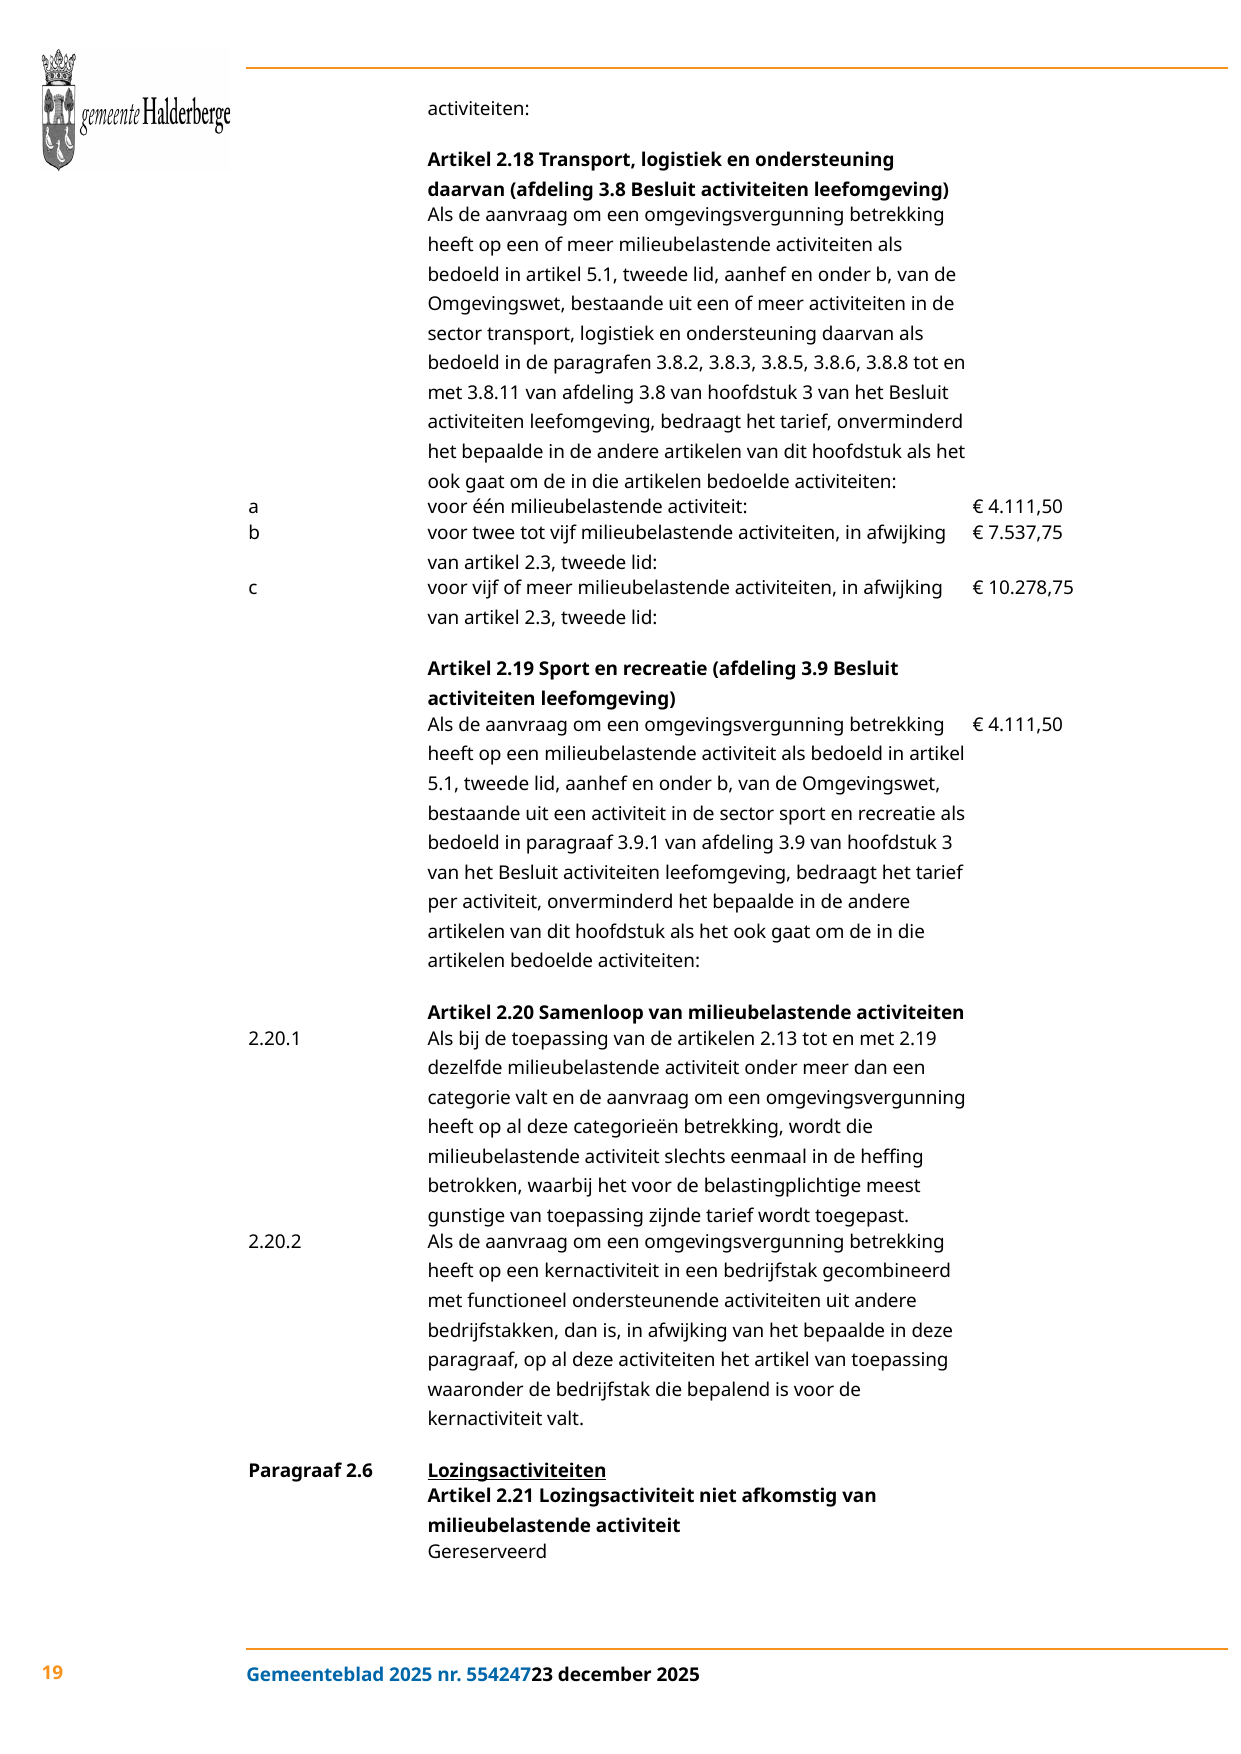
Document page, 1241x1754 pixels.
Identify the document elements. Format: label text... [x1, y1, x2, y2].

picture [41, 47, 231, 172]
table_cell 2.20.2 [248, 1228, 427, 1431]
table_cell Artikel 2.21 Lozingsactiviteit niet afkomstig van milieubelastende activiteit [427, 1483, 972, 1538]
table_cell [427, 121, 972, 146]
table_cell [973, 973, 1152, 999]
table_cell voor vijf of meer milieubelastende activiteiten, in afwijking van artikel 2.3, tweede lid: [427, 575, 972, 630]
table_cell [248, 630, 427, 656]
table_cell [973, 1431, 1152, 1457]
table_cell € 4.111,50 [973, 494, 1152, 519]
table_cell Gereserveerd [427, 1538, 972, 1564]
table_cell c [248, 575, 427, 630]
table_cell [973, 1538, 1152, 1564]
table_cell Paragraaf 2.6 [248, 1457, 427, 1483]
table_cell [248, 146, 427, 202]
table_cell € 4.111,50 [973, 711, 1152, 973]
table_cell [973, 146, 1152, 202]
table_cell voor twee tot vijf milieubelastende activiteiten, in afwijking van artikel 2.3, tweede lid: [427, 519, 972, 574]
table_cell 2.20.1 [248, 1025, 427, 1228]
table_cell Artikel 2.20 Samenloop van milieubelastende activiteiten [427, 999, 972, 1025]
table_cell [973, 95, 1152, 121]
table_cell Als de aanvraag om een omgevingsvergunning betrekking heeft op een milieubelastende activiteit als bedoeld in artikel 5.1, tweede lid, aanhef en onder b, van de Omgevingswet, bestaande uit een activiteit in de sector sport en recreatie als bedoeld in paragraaf 3.9.1 van afdeling 3.9 van hoofdstuk 3 van het Besluit activiteiten leefomgeving, bedraagt het tarief per activiteit, onverminderd het bepaalde in de andere artikelen van dit hoofdstuk als het ook gaat om de in die artikelen bedoelde activiteiten: [427, 711, 972, 973]
table_cell [973, 630, 1152, 656]
table_cell [973, 1228, 1152, 1431]
table_cell € 7.537,75 [973, 519, 1152, 574]
table_cell voor één milieubelastende activiteit: [427, 494, 972, 519]
table_cell [973, 1457, 1152, 1483]
table_cell [973, 202, 1152, 493]
table_cell a [248, 494, 427, 519]
table_cell Artikel 2.18 Transport, logistiek en ondersteuning daarvan (afdeling 3.8 Besluit activiteiten leefomgeving) [427, 146, 972, 202]
table_cell [427, 630, 972, 656]
table_cell € 10.278,75 [973, 575, 1152, 630]
table_cell [248, 1564, 427, 1589]
table_cell [427, 1431, 972, 1457]
table_cell Als bij de toepassing van de artikelen 2.13 tot en met 2.19 dezelfde milieubelastende activiteit onder meer dan een categorie valt en de aanvraag om een omgevingsvergunning heeft op al deze categorieën betrekking, wordt die milieubelastende activiteit slechts eenmaal in de heffing betrokken, waarbij het voor de belastingplichtige meest gunstige van toepassing zijnde tarief wordt toegepast. [427, 1025, 972, 1228]
table_cell [973, 1483, 1152, 1538]
table_cell activiteiten: [427, 95, 972, 121]
table_cell [973, 656, 1152, 711]
table_cell [248, 711, 427, 973]
table_cell [248, 95, 427, 121]
table_cell [248, 973, 427, 999]
table_cell Als de aanvraag om een omgevingsvergunning betrekking heeft op een of meer milieubelastende activiteiten als bedoeld in artikel 5.1, tweede lid, aanhef en onder b, van de Omgevingswet, bestaande uit een of meer activiteiten in de sector transport, logistiek en ondersteuning daarvan als bedoeld in de paragrafen 3.8.2, 3.8.3, 3.8.5, 3.8.6, 3.8.8 tot en met 3.8.11 van afdeling 3.8 van hoofdstuk 3 van het Besluit activiteiten leefomgeving, bedraagt het tarief, onverminderd het bepaalde in de andere artikelen van dit hoofdstuk als het ook gaat om de in die artikelen bedoelde activiteiten: [427, 202, 972, 493]
table_cell Als de aanvraag om een omgevingsvergunning betrekking heeft op een kernactiviteit in een bedrijfstak gecombineerd met functioneel ondersteunende activiteiten uit andere bedrijfstakken, dan is, in afwijking van het bepaalde in deze paragraaf, op al deze activiteiten het artikel van toepassing waaronder de bedrijfstak die bepalend is voor de kernactiviteit valt. [427, 1228, 972, 1431]
table_cell [427, 973, 972, 999]
table_cell Artikel 2.19 Sport en recreatie (afdeling 3.9 Besluit activiteiten leefomgeving) [427, 656, 972, 711]
table_cell b [248, 519, 427, 574]
table_cell [973, 1564, 1152, 1589]
table_cell [248, 1431, 427, 1457]
table_cell [248, 1538, 427, 1564]
table_cell [973, 121, 1152, 146]
table_cell [248, 1483, 427, 1538]
table_cell [248, 656, 427, 711]
table_cell [427, 1564, 972, 1589]
table_cell [973, 1025, 1152, 1228]
table_cell [973, 999, 1152, 1025]
table_cell [248, 999, 427, 1025]
table_cell [248, 202, 427, 493]
table_cell [248, 121, 427, 146]
table_cell Lozingsactiviteiten [427, 1457, 972, 1483]
